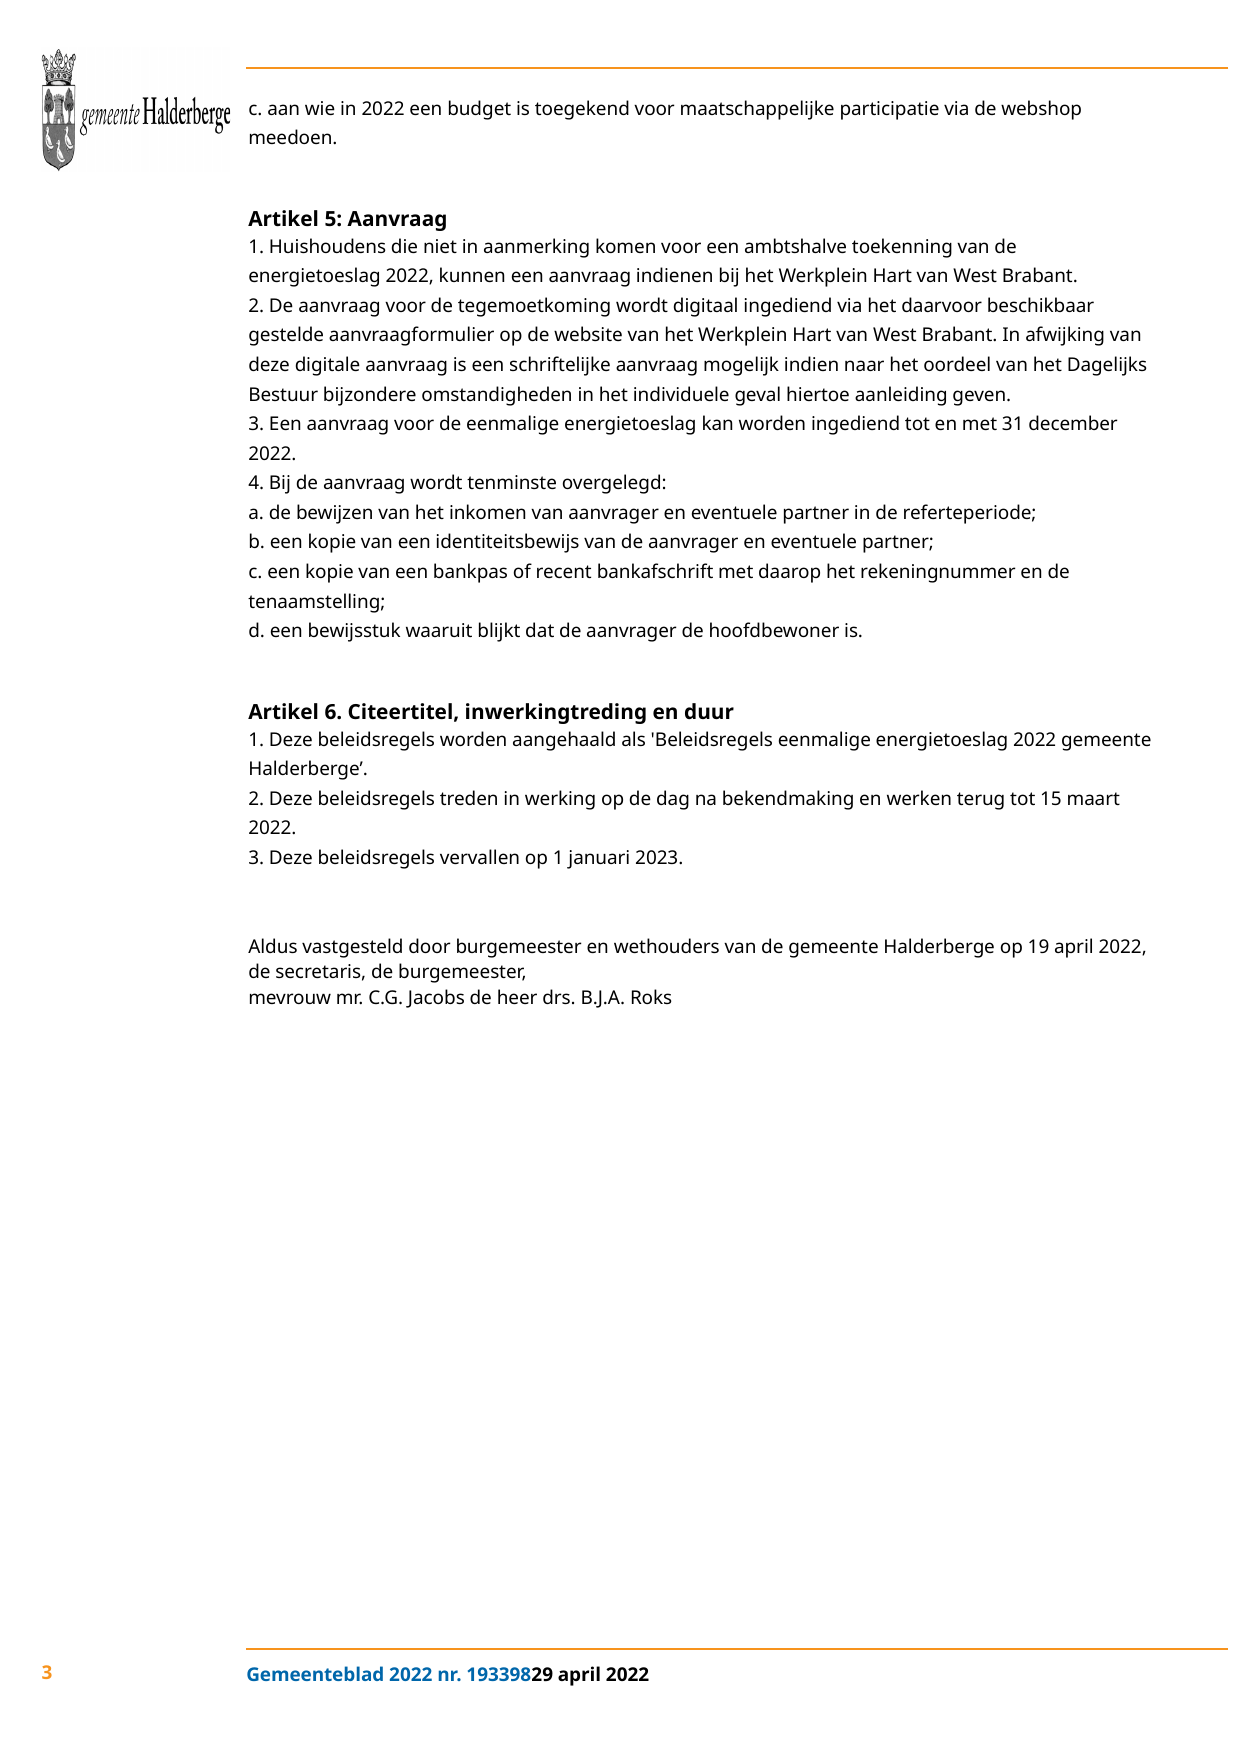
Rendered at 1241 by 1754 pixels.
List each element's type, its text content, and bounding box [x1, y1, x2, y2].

text 2. Deze beleidsregels treden in werking op de dag na bekendmaking en werken terug tot 15 maart 2022. [248, 785, 1152, 840]
text Artikel 5: Aanvraag [248, 204, 1152, 233]
text Artikel 6. Citeertitel, inwerkingtreding en duur [248, 697, 1152, 726]
text de secretaris, de burgemeester, [248, 959, 1152, 984]
text 1. Huishoudens die niet in aanmerking komen voor een ambtshalve toekenning van de energietoeslag 2022, kunnen een aanvraag indienen bij het Werkplein Hart van West Brabant. [248, 233, 1152, 288]
text d. een bewijsstuk waaruit blijkt dat de aanvrager de hoofdbewoner is. [248, 617, 1152, 643]
text b. een kopie van een identiteitsbewijs van de aanvrager en eventuele partner; [248, 529, 1152, 554]
text 2. De aanvraag voor de tegemoetkoming wordt digitaal ingediend via het daarvoor beschikbaar gestelde aanvraagformulier op de website van het Werkplein Hart van West Brabant. In afwijking van deze digitale aanvraag is een schriftelijke aanvraag mogelijk indien naar het oordeel van het Dagelijks Bestuur bijzondere omstandigheden in het individuele geval hiertoe aanleiding geven. [248, 292, 1152, 406]
text c. een kopie van een bankpas of recent bankafschrift met daarop het rekeningnummer en de tenaamstelling; [248, 558, 1152, 613]
text a. de bewijzen van het inkomen van aanvrager en eventuele partner in de referteperiode; [248, 499, 1152, 525]
text 3. Een aanvraag voor de eenmalige energietoeslag kan worden ingediend tot en met 31 december 2022. [248, 410, 1152, 466]
text 4. Bij de aanvraag wordt tenminste overgelegd: [248, 469, 1152, 495]
text c. aan wie in 2022 een budget is toegekend voor maatschappelijke participatie via de webshop meedoen. [248, 95, 1152, 150]
picture [41, 47, 231, 172]
text 3. Deze beleidsregels vervallen op 1 januari 2023. [248, 844, 1152, 870]
text mevrouw mr. C.G. Jacobs de heer drs. B.J.A. Roks [248, 984, 1152, 1010]
text Aldus vastgesteld door burgemeester en wethouders van de gemeente Halderberge op 19 april 2022, [248, 933, 1152, 959]
text 1. Deze beleidsregels worden aangehaald als 'Beleidsregels eenmalige energietoeslag 2022 gemeente Halderberge’. [248, 726, 1152, 781]
